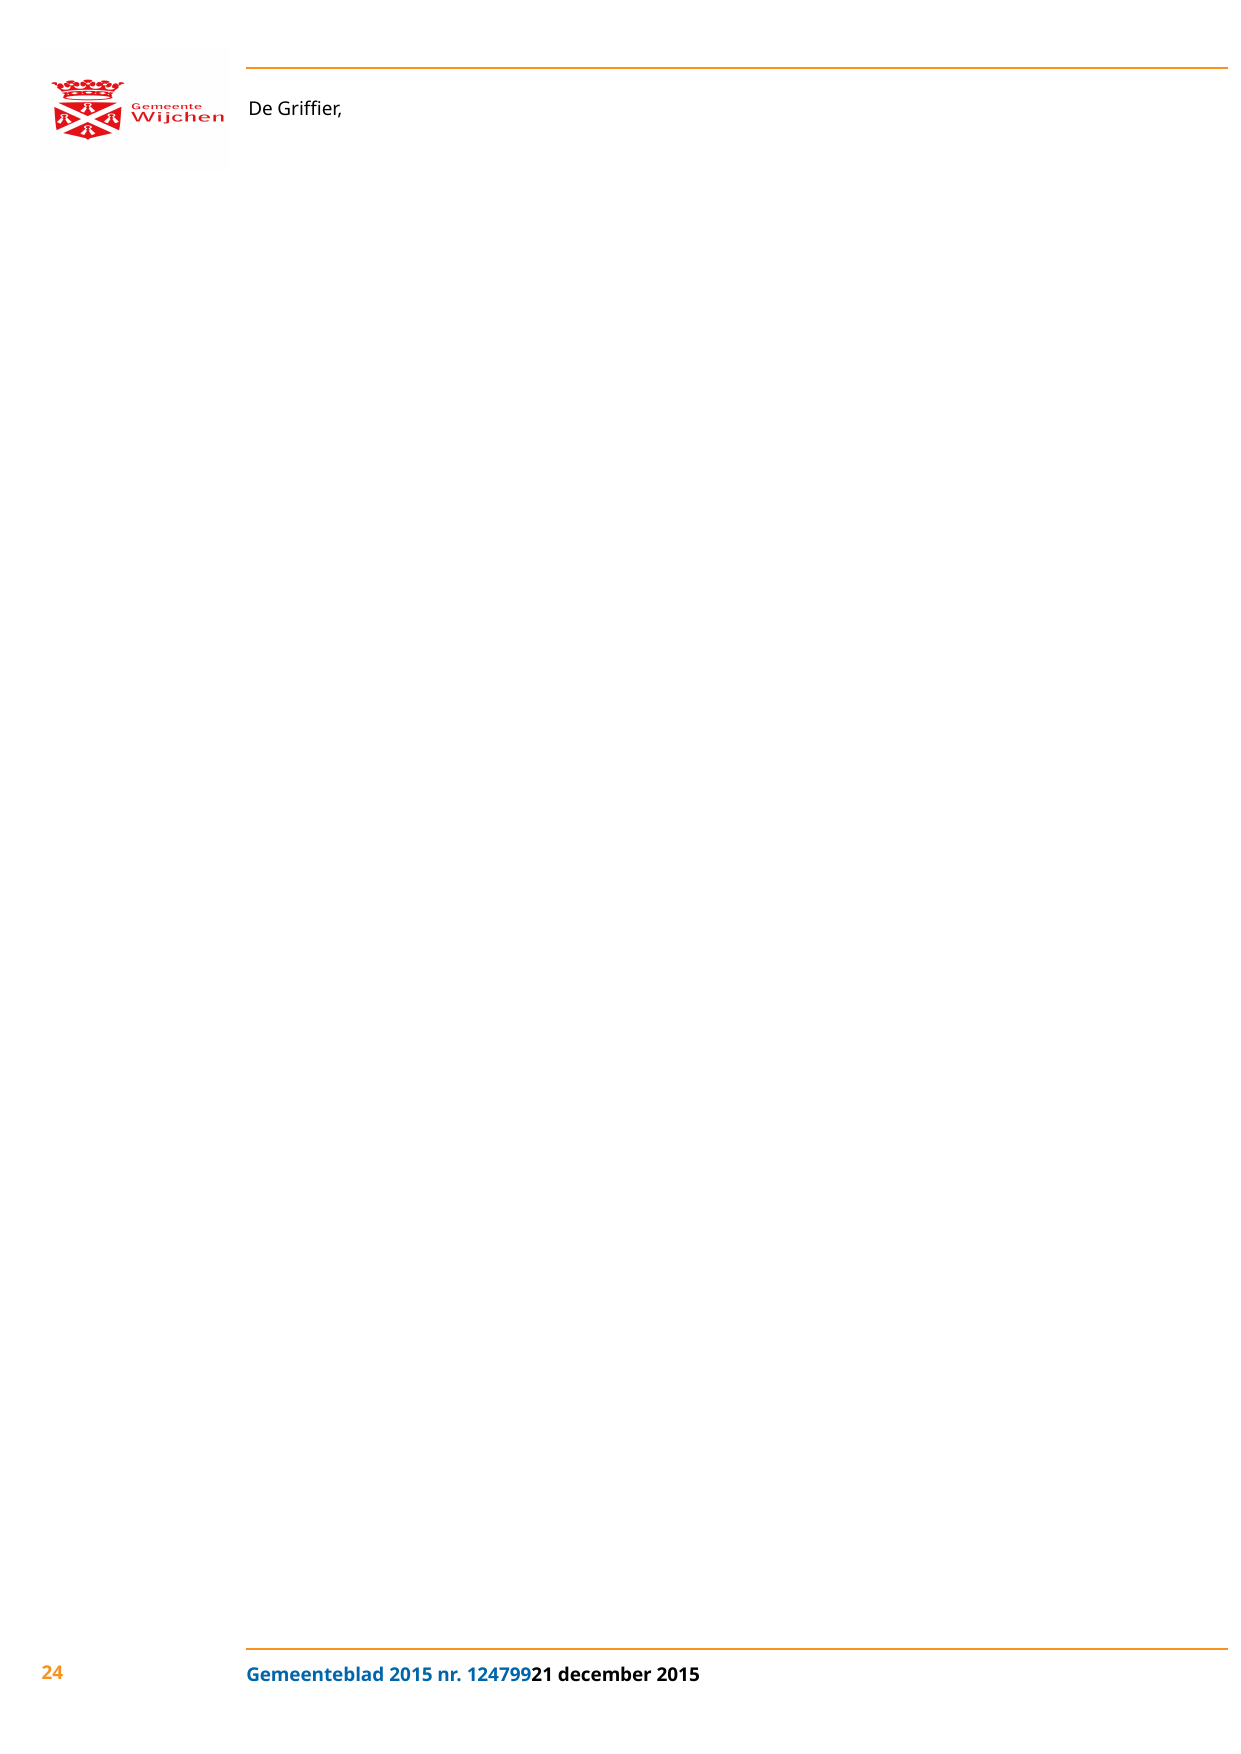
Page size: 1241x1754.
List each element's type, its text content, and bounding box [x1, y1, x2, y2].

text De Griffier, [248, 95, 1152, 121]
picture [41, 47, 231, 172]
